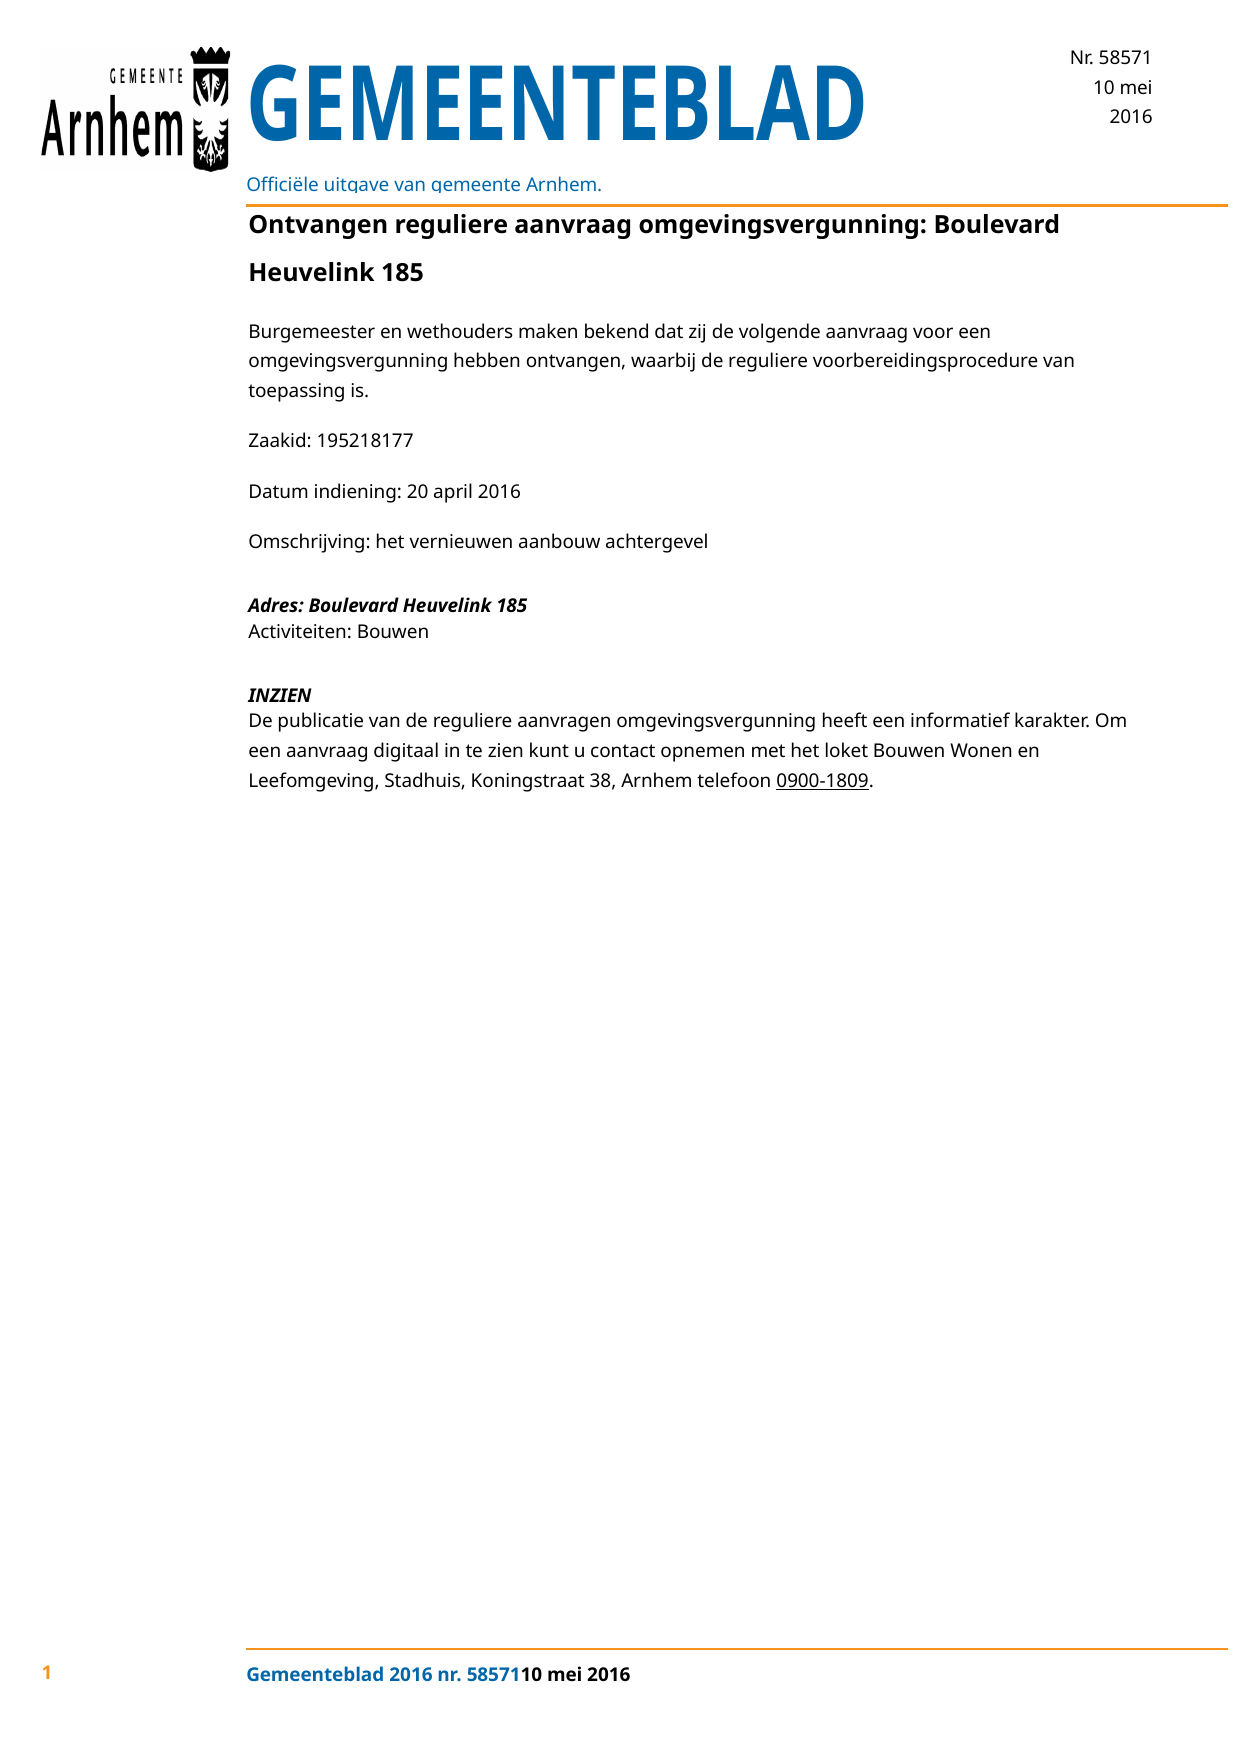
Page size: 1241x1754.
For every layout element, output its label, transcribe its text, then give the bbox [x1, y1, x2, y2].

text Ontvangen reguliere aanvraag omgevingsvergunning: Boulevard Heuvelink 185 [248, 207, 1152, 288]
text Burgemeester en wethouders maken bekend dat zij de volgende aanvraag voor een omgevingsvergunning hebben ontvangen, waarbij de reguliere voorbereidingsprocedure van toepassing is. [248, 318, 1152, 403]
text De publicatie van de reguliere aanvragen omgevingsvergunning heeft een informatief karakter. Om een aanvraag digitaal in te zien kunt u contact opnemen met het loket Bouwen Wonen en Leefomgeving, Stadhuis, Koningstraat 38, Arnhem telefoon 0900-1809. [248, 708, 1152, 793]
text Adres: Boulevard Heuvelink 185 [248, 592, 1152, 618]
text Activiteiten: Bouwen [248, 618, 1152, 644]
text INZIEN [248, 682, 1152, 708]
picture [41, 47, 231, 172]
text Zaakid: 195218177 [248, 427, 1152, 453]
text Omschrijving: het vernieuwen aanbouw achtergevel [248, 528, 1152, 554]
text Datum indiening: 20 april 2016 [248, 478, 1152, 504]
